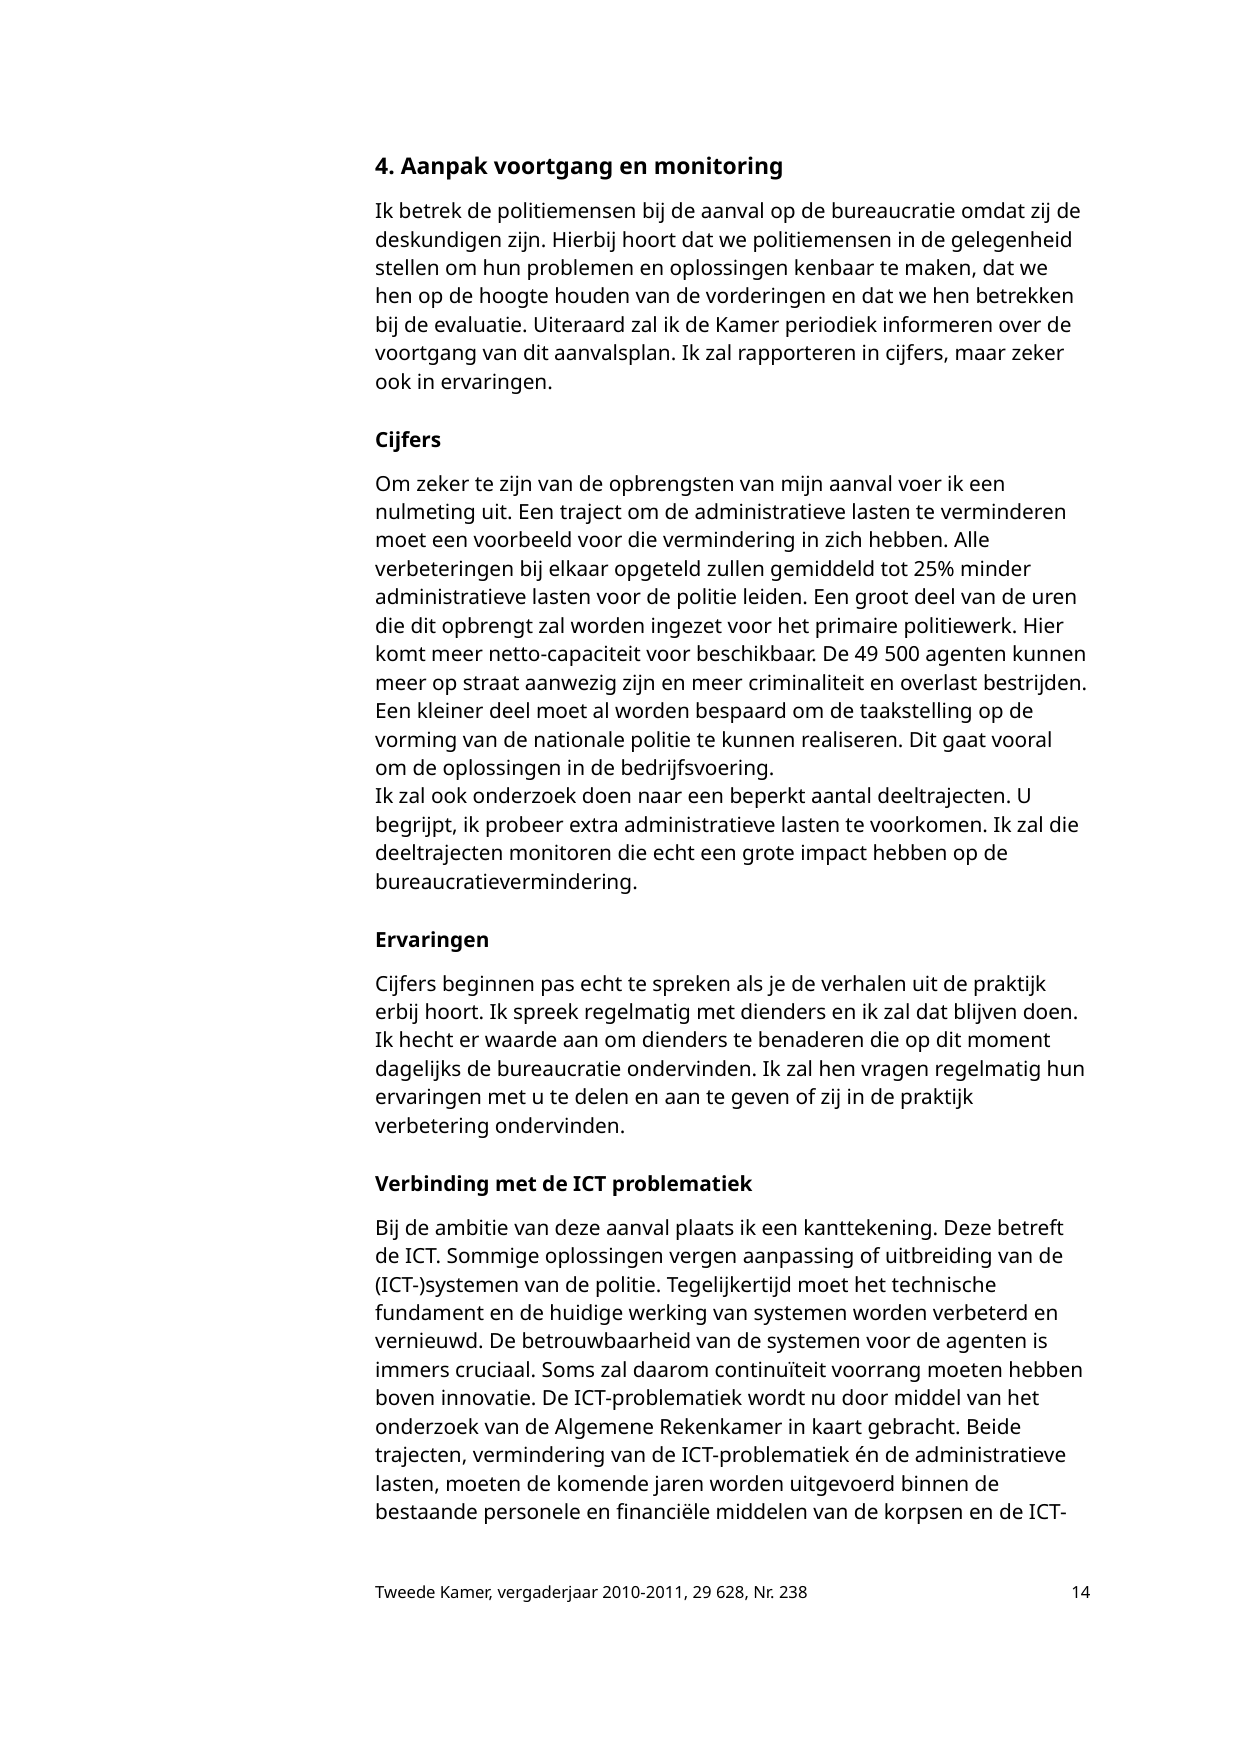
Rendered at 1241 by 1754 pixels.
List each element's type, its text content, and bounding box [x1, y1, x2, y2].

text Cijfers beginnen pas echt te spreken als je de verhalen uit de praktijk erbij hoort. Ik spreek regelmatig met dienders en ik zal dat blijven doen. Ik hecht er waarde aan om dienders te benaderen die op dit moment dagelijks de bureaucratie ondervinden. Ik zal hen vragen regelmatig hun ervaringen met u te delen en aan te geven of zij in de praktijk verbetering ondervinden. [375, 969, 1090, 1139]
text Ik betrek de politiemensen bij de aanval op de bureaucratie omdat zij de deskundigen zijn. Hierbij hoort dat we politiemensen in de gelegenheid stellen om hun problemen en oplossingen kenbaar te maken, dat we hen op de hoogte houden van de vorderingen en dat we hen betrekken bij de evaluatie. Uiteraard zal ik de Kamer periodiek informeren over de voortgang van dit aanvalsplan. Ik zal rapporteren in cijfers, maar zeker ook in ervaringen. [375, 196, 1090, 395]
text Ik zal ook onderzoek doen naar een beperkt aantal deeltrajecten. U begrijpt, ik probeer extra administratieve lasten te voorkomen. Ik zal die deeltrajecten monitoren die echt een grote impact hebben op de bureaucratievermindering. [375, 782, 1090, 895]
subtitle 4. Aanpak voortgang en monitoring [375, 150, 1090, 181]
text Ervaringen [375, 925, 1090, 954]
text Om zeker te zijn van de opbrengsten van mijn aanval voer ik een nulmeting uit. Een traject om de administratieve lasten te verminderen moet een voorbeeld voor die vermindering in zich hebben. Alle verbeteringen bij elkaar opgeteld zullen gemiddeld tot 25% minder administratieve lasten voor de politie leiden. Een groot deel van de uren die dit opbrengt zal worden ingezet voor het primaire politiewerk. Hier komt meer netto-capaciteit voor beschikbaar. De 49 500 agenten kunnen meer op straat aanwezig zijn en meer criminaliteit en overlast bestrijden. Een kleiner deel moet al worden bespaard om de taakstelling op de vorming van de nationale politie te kunnen realiseren. Dit gaat vooral om de oplossingen in de bedrijfsvoering. [375, 469, 1090, 782]
text Verbinding met de ICT problematiek [375, 1169, 1090, 1198]
text Cijfers [375, 425, 1090, 454]
text Bij de ambitie van deze aanval plaats ik een kanttekening. Deze betreft de ICT. Sommige oplossingen vergen aanpassing of uitbreiding van de (ICT-)systemen van de politie. Tegelijkertijd moet het technische fundament en de huidige werking van systemen worden verbeterd en vernieuwd. De betrouwbaarheid van de systemen voor de agenten is immers cruciaal. Soms zal daarom continuïteit voorrang moeten hebben boven innovatie. De ICT-problematiek wordt nu door middel van het onderzoek van de Algemene Rekenkamer in kaart gebracht. Beide trajecten, vermindering van de ICT-problematiek én de administratieve lasten, moeten de komende jaren worden uitgevoerd binnen de bestaande personele en financiële middelen van de korpsen en de ICT- [375, 1213, 1090, 1526]
